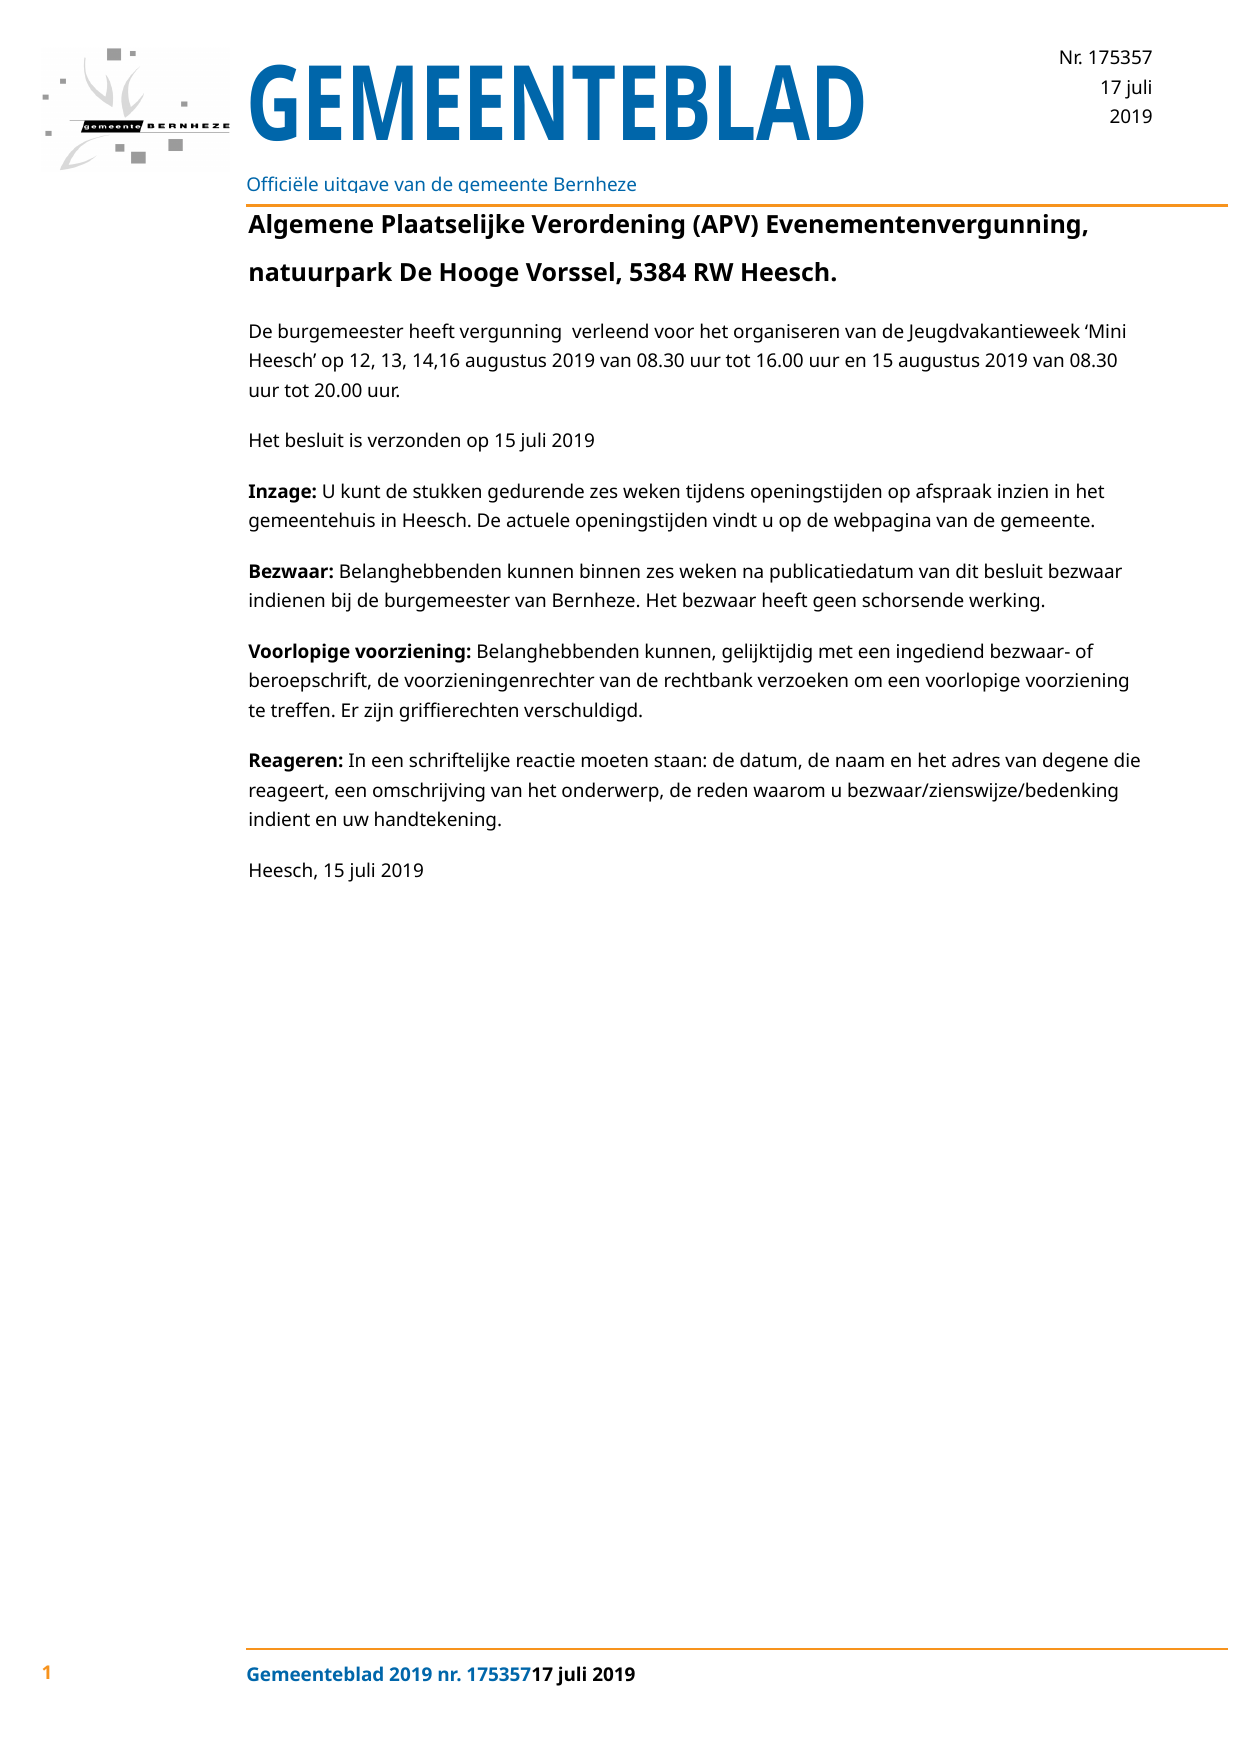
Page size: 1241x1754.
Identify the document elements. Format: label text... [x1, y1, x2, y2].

text Voorlopige voorziening: Belanghebbenden kunnen, gelijktijdig met een ingediend bezwaar- of beroepschrift, de voorzieningenrechter van de rechtbank verzoeken om een voorlopige voorziening te treffen. Er zijn griffierechten verschuldigd. [248, 638, 1152, 723]
text Heesch, 15 juli 2019 [248, 857, 1152, 883]
text Het besluit is verzonden op 15 juli 2019 [248, 427, 1152, 453]
picture [41, 47, 231, 172]
text Inzage: U kunt de stukken gedurende zes weken tijdens openingstijden op afspraak inzien in het gemeentehuis in Heesch. De actuele openingstijden vindt u op de webpagina van de gemeente. [248, 478, 1152, 533]
text De burgemeester heeft vergunning verleend voor het organiseren van de Jeugdvakantieweek ‘Mini Heesch’ op 12, 13, 14,16 augustus 2019 van 08.30 uur tot 16.00 uur en 15 augustus 2019 van 08.30 uur tot 20.00 uur. [248, 318, 1152, 403]
text Bezwaar: Belanghebbenden kunnen binnen zes weken na publicatiedatum van dit besluit bezwaar indienen bij de burgemeester van Bernheze. Het bezwaar heeft geen schorsende werking. [248, 558, 1152, 613]
text Algemene Plaatselijke Verordening (APV) Evenementenvergunning, natuurpark De Hooge Vorssel, 5384 RW Heesch. [248, 207, 1152, 288]
text Reageren: In een schriftelijke reactie moeten staan: de datum, de naam en het adres van degene die reageert, een omschrijving van het onderwerp, de reden waarom u bezwaar/zienswijze/bedenking indient en uw handtekening. [248, 747, 1152, 832]
